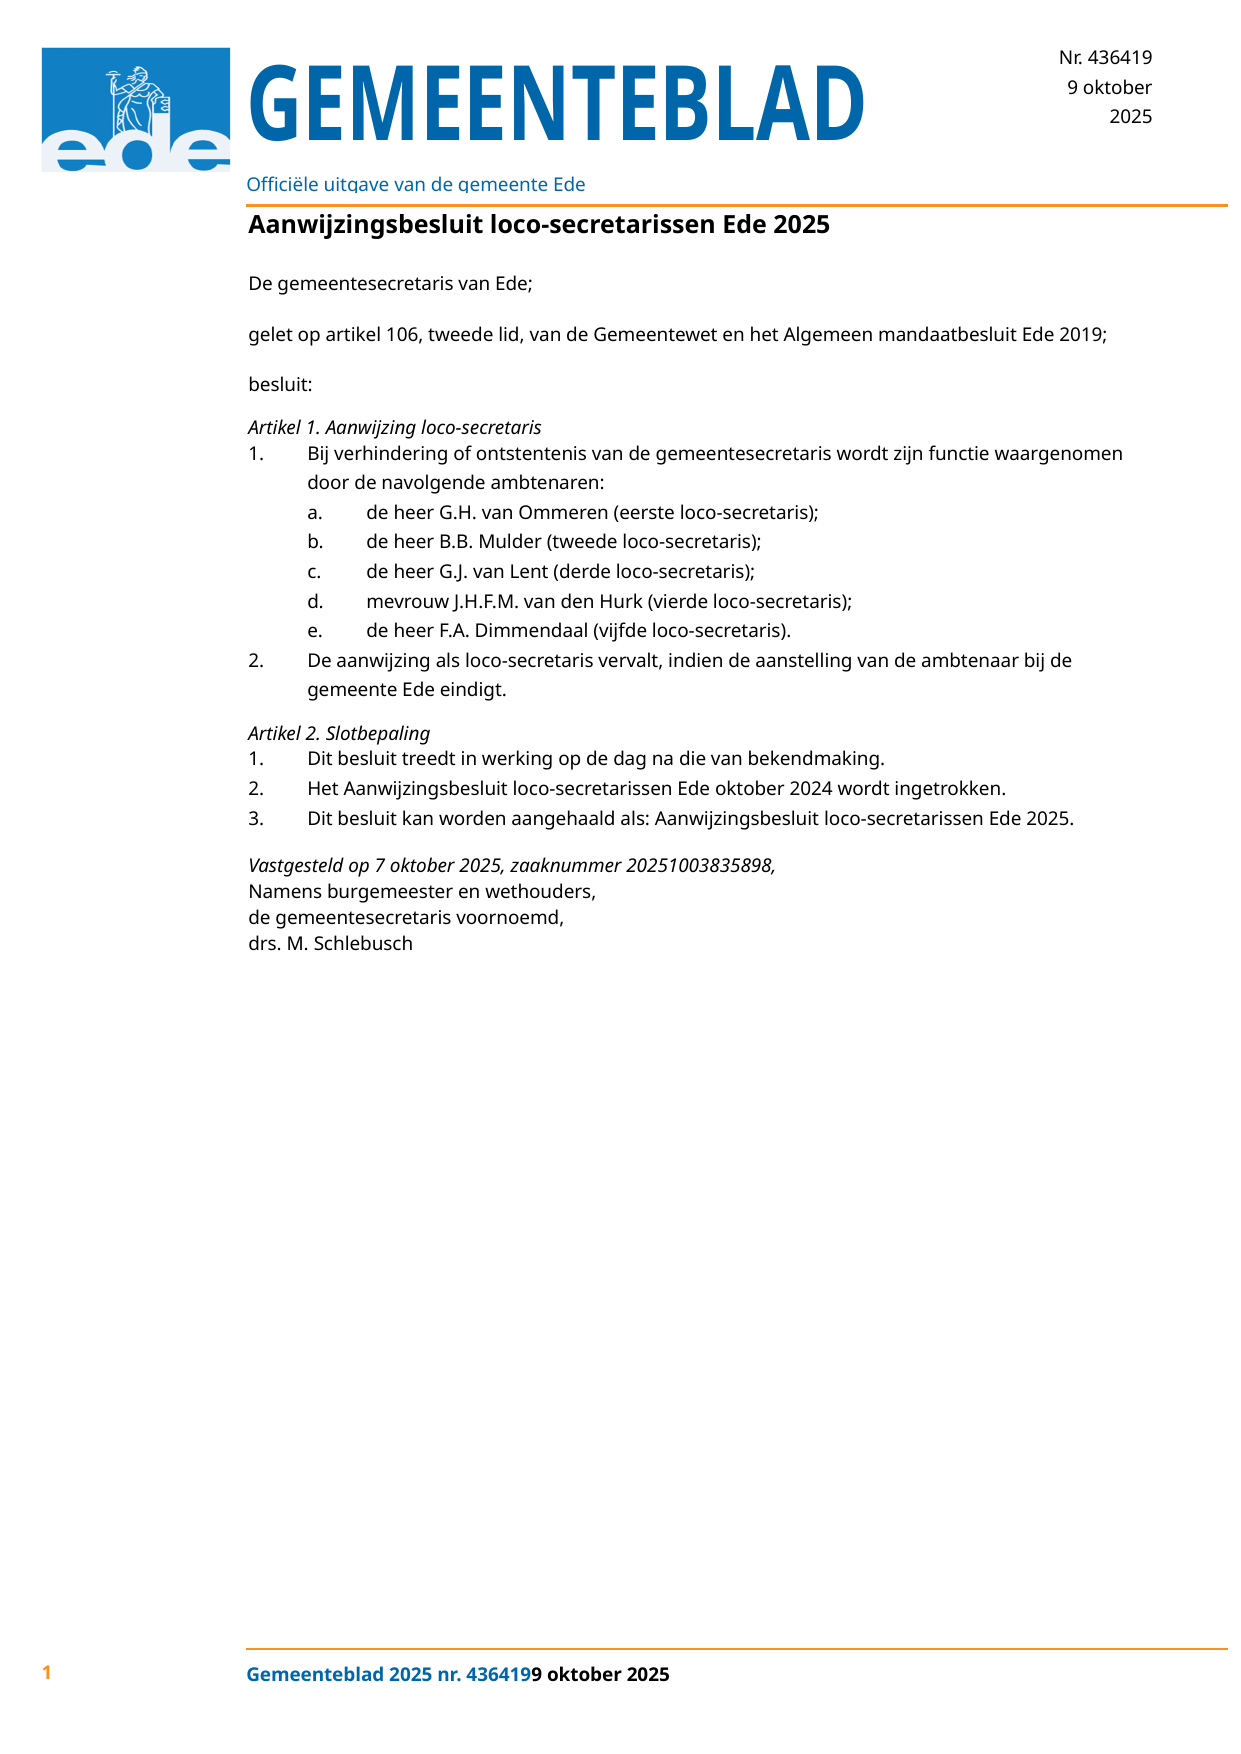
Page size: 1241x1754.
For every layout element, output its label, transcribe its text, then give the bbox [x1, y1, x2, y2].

list de heer G.H. van Ommeren (eerste loco-secretaris); [307, 499, 1152, 525]
text besluit: [248, 371, 1152, 397]
list de heer B.B. Mulder (tweede loco-secretaris); [307, 529, 1152, 554]
text Artikel 1. Aanwijzing loco-secretaris [248, 414, 1152, 440]
list Dit besluit kan worden aangehaald als: Aanwijzingsbesluit loco-secretarissen Ede 2025. [248, 805, 1152, 830]
text de gemeentesecretaris voornoemd, [248, 904, 1152, 930]
list Dit besluit treedt in werking op de dag na die van bekendmaking. [248, 746, 1152, 771]
text De gemeentesecretaris van Ede; [248, 270, 1152, 296]
text Aanwijzingsbesluit loco-secretarissen Ede 2025 [248, 207, 1152, 241]
list De aanwijzing als loco-secretaris vervalt, indien de aanstelling van de ambtenaar bij de gemeente Ede eindigt. [248, 647, 1152, 702]
list Het Aanwijzingsbesluit loco-secretarissen Ede oktober 2024 wordt ingetrokken. [248, 775, 1152, 801]
list de heer G.J. van Lent (derde loco-secretaris); [307, 558, 1152, 584]
text Vastgesteld op 7 oktober 2025, zaaknummer 20251003835898, [248, 852, 1152, 878]
text Namens burgemeester en wethouders, [248, 878, 1152, 904]
list Bij verhindering of ontstentenis van de gemeentesecretaris wordt zijn functie waargenomen door de navolgende ambtenaren: [248, 440, 1152, 495]
text drs. M. Schlebusch [248, 930, 1152, 955]
list mevrouw J.H.F.M. van den Hurk (vierde loco-secretaris); [307, 588, 1152, 614]
list de heer F.A. Dimmendaal (vijfde loco-secretaris). [307, 617, 1152, 643]
text Artikel 2. Slotbepaling [248, 720, 1152, 746]
text gelet op artikel 106, tweede lid, van de Gemeentewet en het Algemeen mandaatbesluit Ede 2019; [248, 321, 1152, 346]
picture [41, 47, 231, 172]
